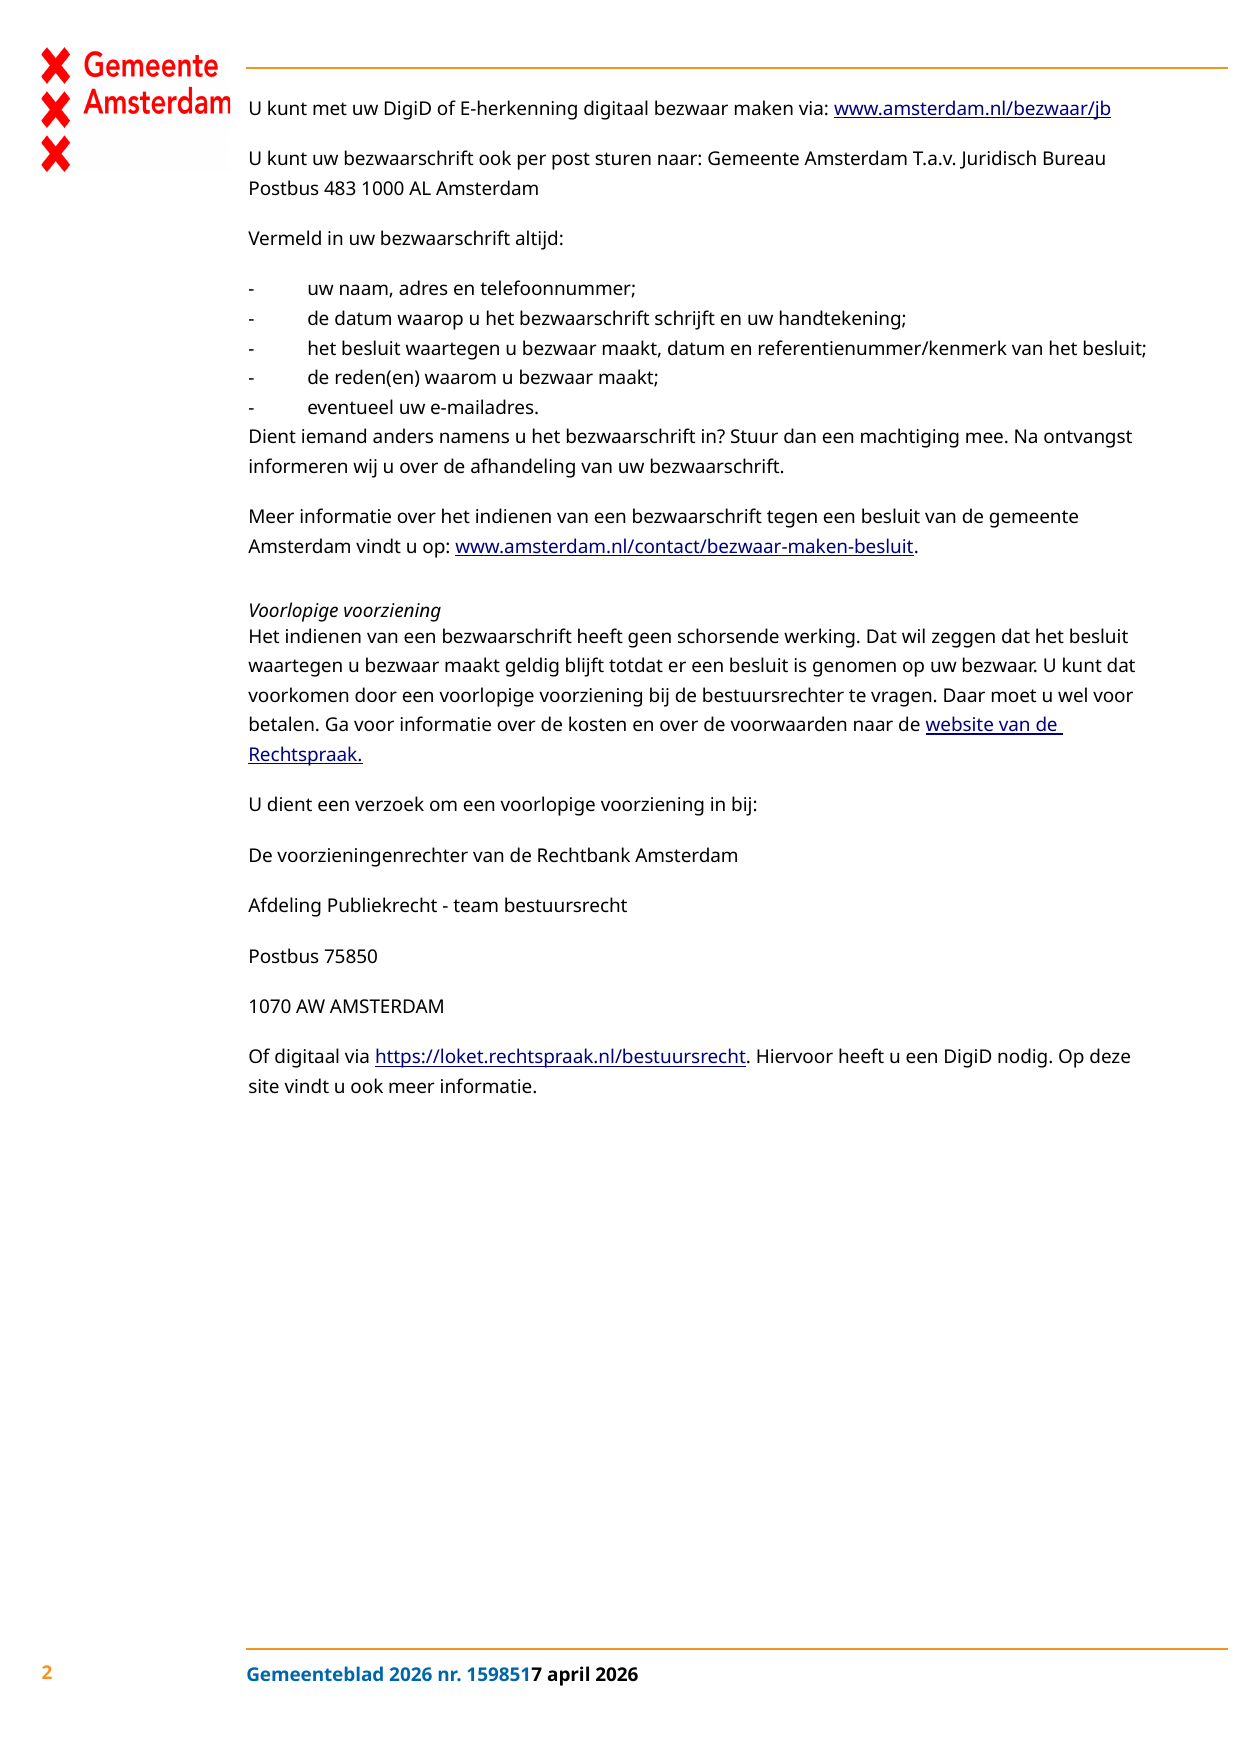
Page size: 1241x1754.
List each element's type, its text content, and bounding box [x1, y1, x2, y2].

text 1070 AW AMSTERDAM [248, 993, 1152, 1019]
text Postbus 75850 [248, 943, 1152, 968]
text Voorlopige voorziening [248, 597, 1152, 623]
text De voorzieningenrechter van de Rechtbank Amsterdam [248, 842, 1152, 868]
list uw naam, adres en telefoonnummer; [248, 276, 1152, 301]
text U kunt uw bezwaarschrift ook per post sturen naar: Gemeente Amsterdam T.a.v. Juridisch Bureau Postbus 483 1000 AL Amsterdam [248, 145, 1152, 201]
list de reden(en) waarom u bezwaar maakt; [248, 364, 1152, 390]
text Of digitaal via https://loket.rechtspraak.nl/bestuursrecht. Hiervoor heeft u een DigiD nodig. Op deze site vindt u ook meer informatie. [248, 1044, 1152, 1099]
text Afdeling Publiekrecht - team bestuursrecht [248, 892, 1152, 918]
list de datum waarop u het bezwaarschrift schrijft en uw handtekening; [248, 305, 1152, 331]
text U dient een verzoek om een voorlopige voorziening in bij: [248, 792, 1152, 817]
text Vermeld in uw bezwaarschrift altijd: [248, 225, 1152, 251]
list eventueel uw e-mailadres. [248, 394, 1152, 420]
text Dient iemand anders namens u het bezwaarschrift in? Stuur dan een machtiging mee. Na ontvangst informeren wij u over de afhandeling van uw bezwaarschrift. [248, 423, 1152, 479]
list het besluit waartegen u bezwaar maakt, datum en referentienummer/kenmerk van het besluit; [248, 335, 1152, 361]
text Het indienen van een bezwaarschrift heeft geen schorsende werking. Dat wil zeggen dat het besluit waartegen u bezwaar maakt geldig blijft totdat er een besluit is genomen op uw bezwaar. U kunt dat voorkomen door een voorlopige voorziening bij de bestuursrechter te vragen. Daar moet u wel voor betalen. Ga voor informatie over de kosten en over de voorwaarden naar de website van de Rechtspraak. [248, 623, 1152, 767]
picture [41, 47, 231, 172]
text U kunt met uw DigiD of E-herkenning digitaal bezwaar maken via: www.amsterdam.nl/bezwaar/jb [248, 95, 1152, 121]
text Meer informatie over het indienen van een bezwaarschrift tegen een besluit van de gemeente Amsterdam vindt u op: www.amsterdam.nl/contact/bezwaar-maken-besluit. [248, 503, 1152, 559]
